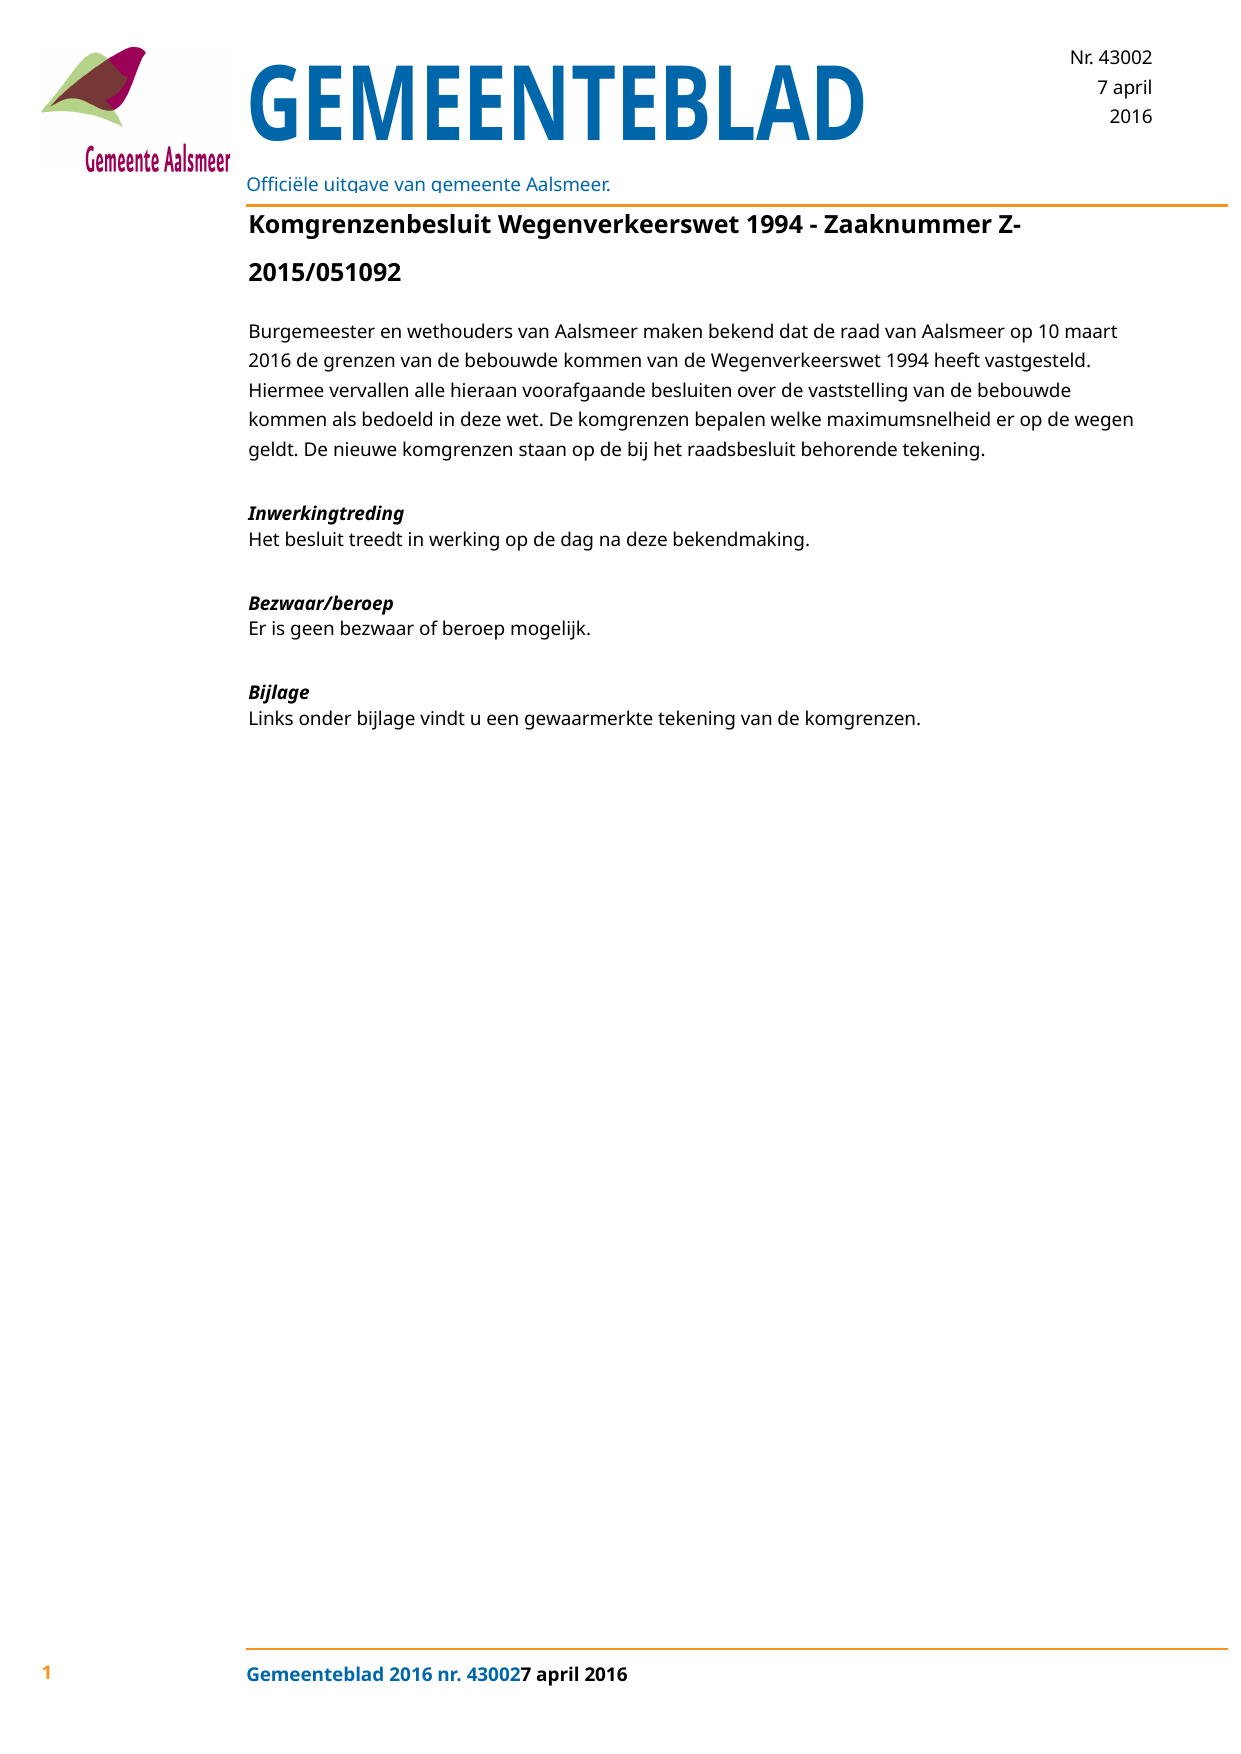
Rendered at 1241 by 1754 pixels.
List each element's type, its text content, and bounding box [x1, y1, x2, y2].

text Bezwaar/beroep [248, 590, 1152, 616]
text Bijlage [248, 679, 1152, 705]
text Het besluit treedt in werking op de dag na deze bekendmaking. [248, 526, 1152, 552]
text Burgemeester en wethouders van Aalsmeer maken bekend dat de raad van Aalsmeer op 10 maart 2016 de grenzen van de bebouwde kommen van de Wegenverkeerswet 1994 heeft vastgesteld. Hiermee vervallen alle hieraan voorafgaande besluiten over de vaststelling van de bebouwde kommen als bedoeld in deze wet. De komgrenzen bepalen welke maximumsnelheid er op de wegen geldt. De nieuwe komgrenzen staan op de bij het raadsbesluit behorende tekening. [248, 318, 1152, 462]
text Komgrenzenbesluit Wegenverkeerswet 1994 - Zaaknummer Z-2015/051092 [248, 207, 1152, 288]
text Inwerkingtreding [248, 500, 1152, 526]
text Links onder bijlage vindt u een gewaarmerkte tekening van de komgrenzen. [248, 705, 1152, 731]
picture [41, 47, 231, 172]
text Er is geen bezwaar of beroep mogelijk. [248, 616, 1152, 641]
